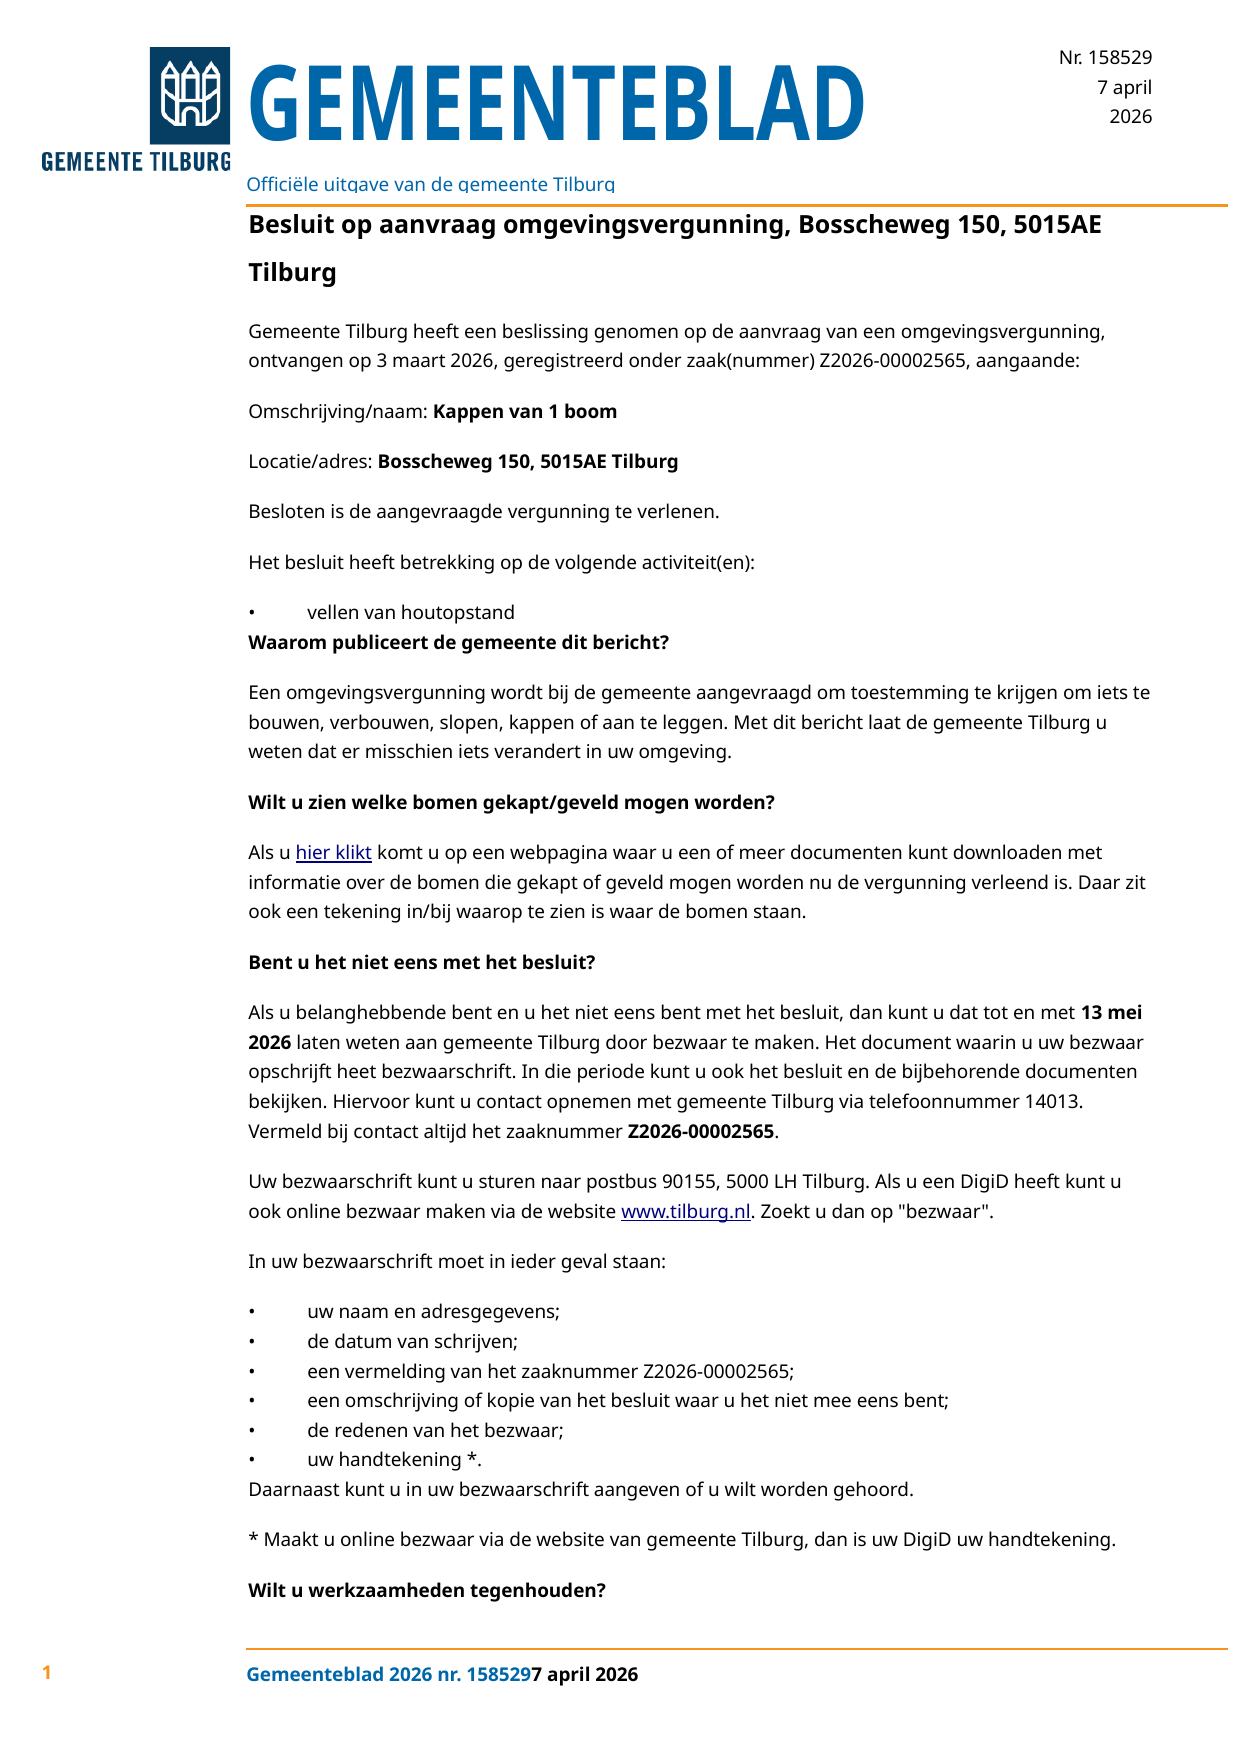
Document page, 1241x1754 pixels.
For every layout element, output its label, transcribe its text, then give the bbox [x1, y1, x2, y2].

list vellen van houtopstand [248, 599, 1152, 625]
list een omschrijving of kopie van het besluit waar u het niet mee eens bent; [248, 1387, 1152, 1413]
text * Maakt u online bezwaar via de website van gemeente Tilburg, dan is uw DigiD uw handtekening. [248, 1527, 1152, 1552]
list uw naam en adresgegevens; [248, 1299, 1152, 1324]
text Besluit op aanvraag omgevingsvergunning, Bosscheweg 150, 5015AE Tilburg [248, 207, 1152, 288]
text Besloten is de aangevraagde vergunning te verlenen. [248, 499, 1152, 524]
text Gemeente Tilburg heeft een beslissing genomen op de aanvraag van een omgevingsvergunning, ontvangen op 3 maart 2026, geregistreerd onder zaak(nummer) Z2026-00002565, aangaande: [248, 318, 1152, 373]
text Omschrijving/naam: Kappen van 1 boom [248, 398, 1152, 424]
text Uw bezwaarschrift kunt u sturen naar postbus 90155, 5000 LH Tilburg. Als u een DigiD heeft kunt u ook online bezwaar maken via de website www.tilburg.nl. Zoekt u dan op "bezwaar". [248, 1168, 1152, 1224]
picture [41, 47, 231, 172]
text In uw bezwaarschrift moet in ieder geval staan: [248, 1248, 1152, 1274]
text Als u hier klikt komt u op een webpagina waar u een of meer documenten kunt downloaden met informatie over de bomen die gekapt of geveld mogen worden nu de vergunning verleend is. Daar zit ook een tekening in/bij waarop te zien is waar de bomen staan. [248, 839, 1152, 924]
text Daarnaast kunt u in uw bezwaarschrift aangeven of u wilt worden gehoord. [248, 1476, 1152, 1502]
text Het besluit heeft betrekking op de volgende activiteit(en): [248, 549, 1152, 575]
text Een omgevingsvergunning wordt bij de gemeente aangevraagd om toestemming te krijgen om iets te bouwen, verbouwen, slopen, kappen of aan te leggen. Met dit bericht laat de gemeente Tilburg u weten dat er misschien iets verandert in uw omgeving. [248, 679, 1152, 764]
list de datum van schrijven; [248, 1328, 1152, 1354]
list een vermelding van het zaaknummer Z2026-00002565; [248, 1358, 1152, 1384]
text Wilt u werkzaamheden tegenhouden? [248, 1577, 1152, 1603]
list de redenen van het bezwaar; [248, 1417, 1152, 1443]
text Als u belanghebbende bent en u het niet eens bent met het besluit, dan kunt u dat tot en met 13 mei 2026 laten weten aan gemeente Tilburg door bezwaar te maken. Het document waarin u uw bezwaar opschrijft heet bezwaarschrift. In die periode kunt u ook het besluit en de bijbehorende documenten bekijken. Hiervoor kunt u contact opnemen met gemeente Tilburg via telefoonnummer 14013. Vermeld bij contact altijd het zaaknummer Z2026-00002565. [248, 999, 1152, 1144]
list uw handtekening *. [248, 1447, 1152, 1472]
text Bent u het niet eens met het besluit? [248, 949, 1152, 975]
text Waarom publiceert de gemeente dit bericht? [248, 629, 1152, 655]
text Locatie/adres: Bosscheweg 150, 5015AE Tilburg [248, 448, 1152, 474]
text Wilt u zien welke bomen gekapt/geveld mogen worden? [248, 789, 1152, 815]
